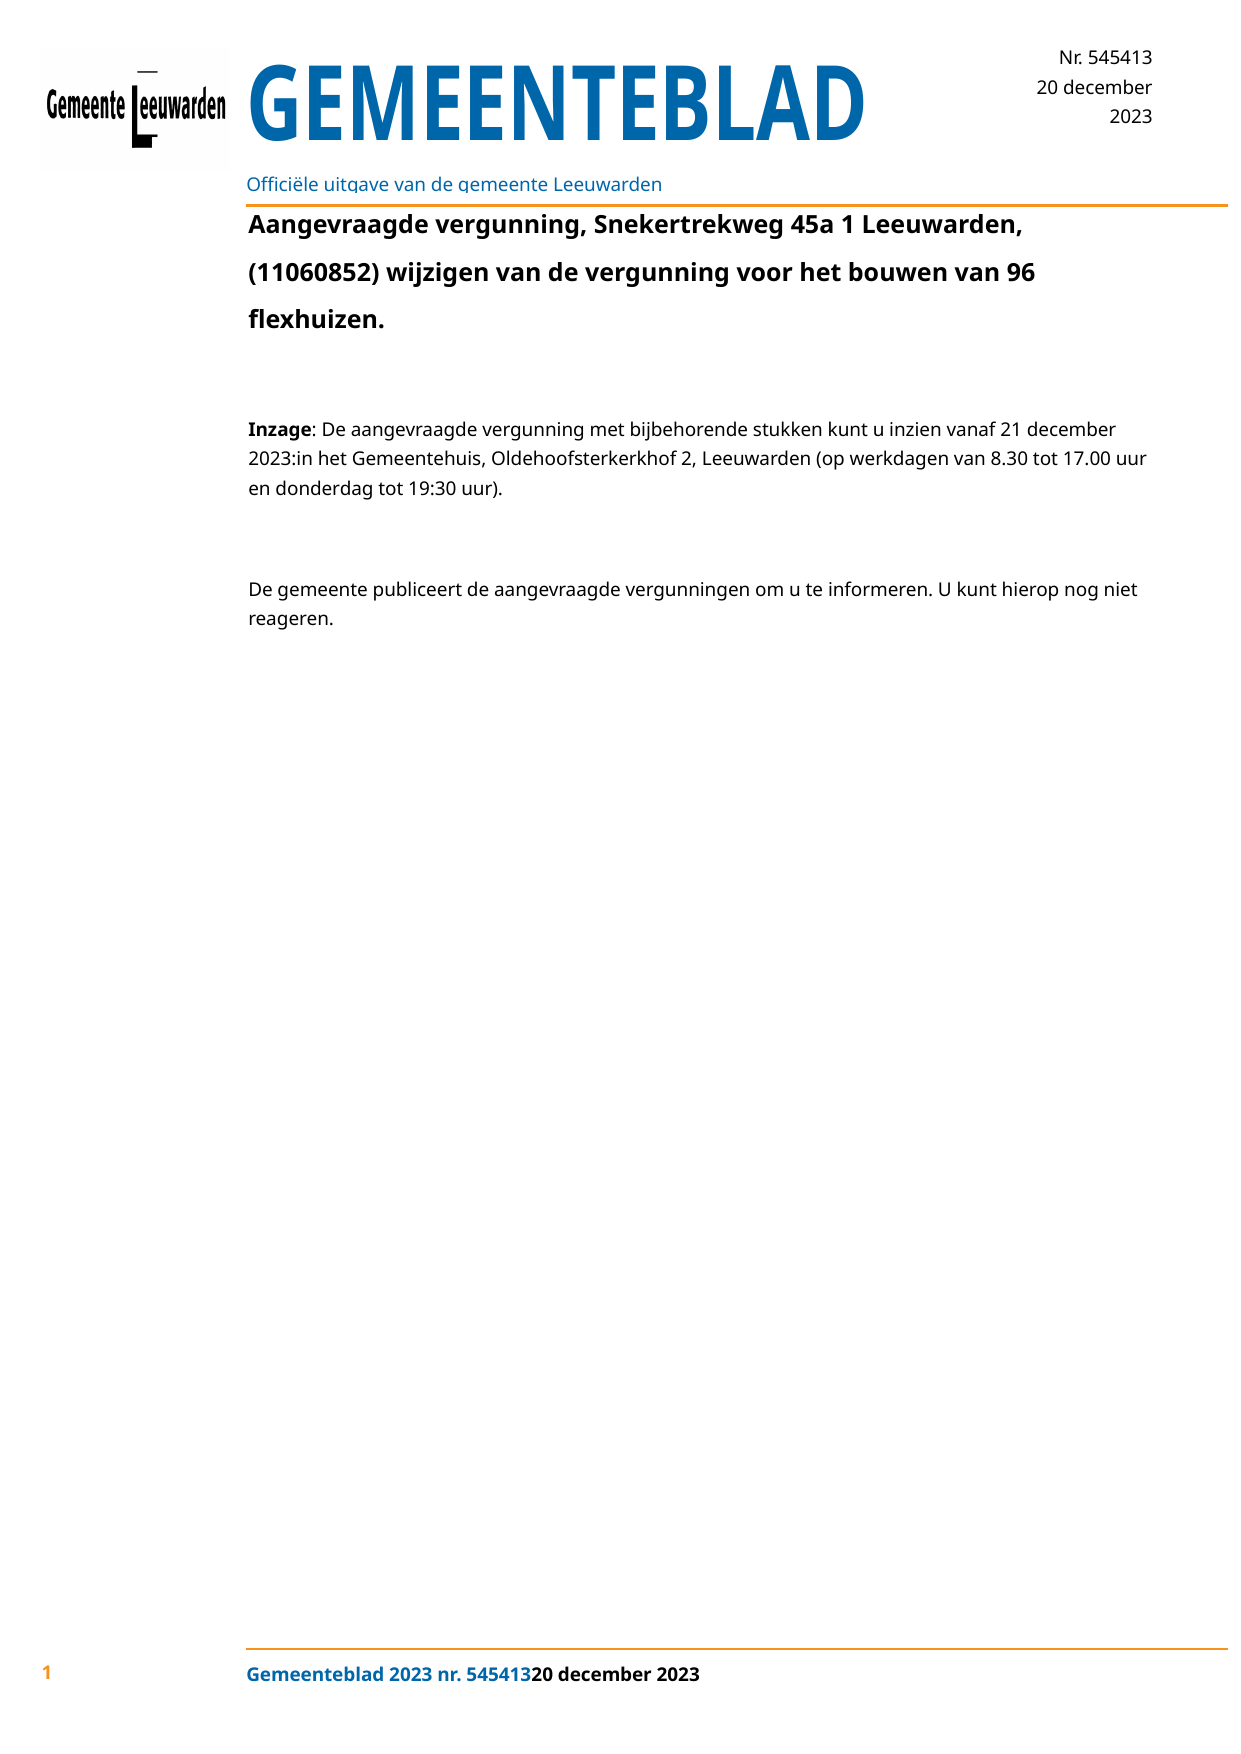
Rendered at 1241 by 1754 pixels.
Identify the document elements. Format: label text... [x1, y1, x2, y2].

text Aangevraagde vergunning, Snekertrekweg 45a 1 Leeuwarden, (11060852) wijzigen van de vergunning voor het bouwen van 96 flexhuizen. [248, 207, 1152, 336]
picture [41, 47, 231, 172]
text Inzage: De aangevraagde vergunning met bijbehorende stukken kunt u inzien vanaf 21 december 2023:in het Gemeentehuis, Oldehoofsterkerkhof 2, Leeuwarden (op werkdagen van 8.30 tot 17.00 uur en donderdag tot 19:30 uur). [248, 416, 1152, 501]
text De gemeente publiceert de aangevraagde vergunningen om u te informeren. U kunt hierop nog niet reageren. [248, 576, 1152, 631]
